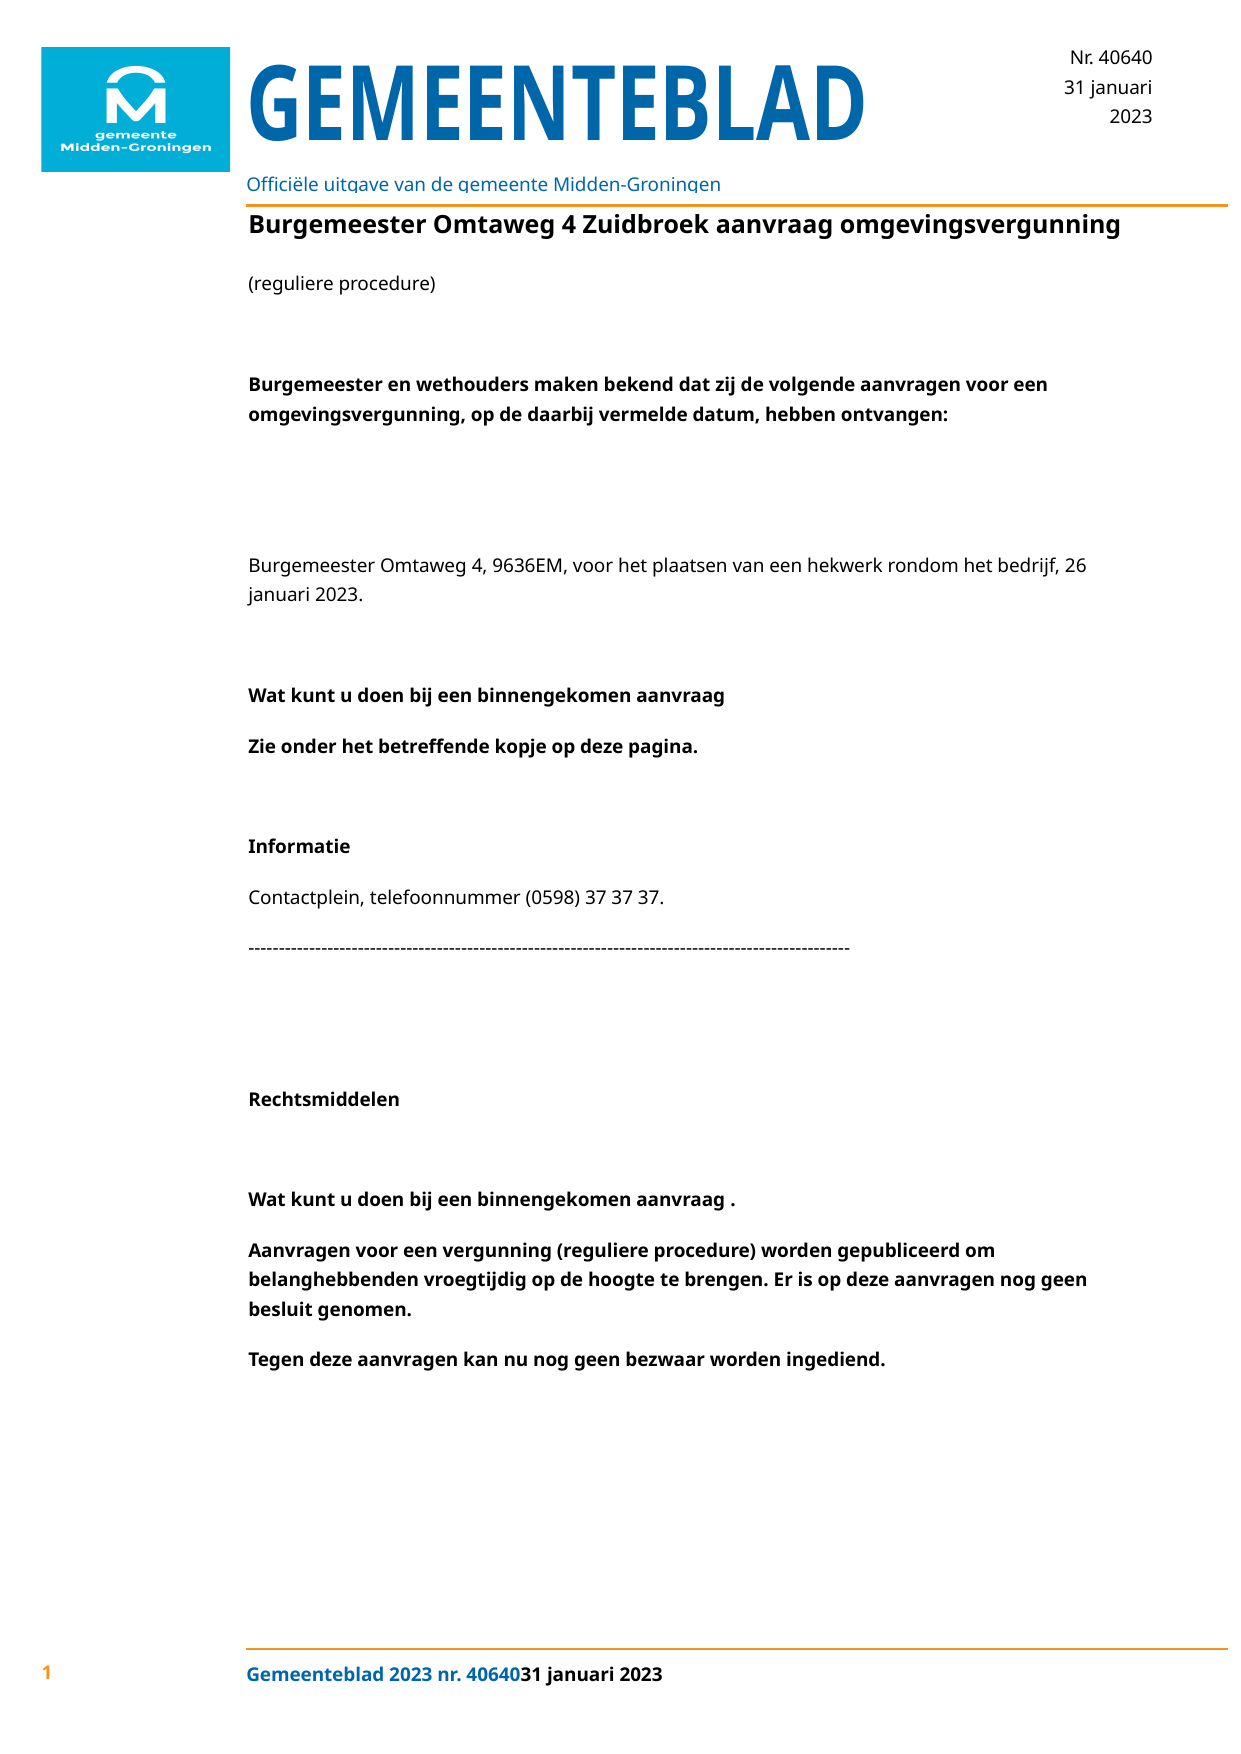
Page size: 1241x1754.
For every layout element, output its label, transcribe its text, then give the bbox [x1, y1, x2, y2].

text (reguliere procedure) [248, 270, 1152, 296]
picture [107, 89, 165, 122]
text Burgemeester Omtaweg 4, 9636EM, voor het plaatsen van een hekwerk rondom het bedrijf, 26 januari 2023. [248, 552, 1152, 607]
text Aanvragen voor een vergunning (reguliere procedure) worden gepubliceerd om belanghebbenden vroegtijdig op de hoogte te brengen. Er is op deze aanvragen nog geen besluit genomen. [248, 1237, 1152, 1322]
picture [108, 66, 164, 82]
picture [184, 146, 190, 153]
text Burgemeester Omtaweg 4 Zuidbroek aanvraag omgevingsvergunning [248, 207, 1152, 241]
text --------------------------------------------------------------------------------------------------- [248, 934, 1152, 960]
text Rechtsmiddelen [248, 1086, 1152, 1111]
text Zie onder het betreffende kopje op deze pagina. [248, 733, 1152, 758]
text Tegen deze aanvragen kan nu nog geen bezwaar worden ingediend. [248, 1347, 1152, 1372]
text Burgemeester en wethouders maken bekend dat zij de volgende aanvragen voor een omgevingsvergunning, op de daarbij vermelde datum, hebben ontvangen: [248, 371, 1152, 426]
text Contactplein, telefoonnummer (0598) 37 37 37. [248, 884, 1152, 910]
text Informatie [248, 834, 1152, 859]
text Wat kunt u doen bij een binnengekomen aanvraag [248, 682, 1152, 708]
text Wat kunt u doen bij een binnengekomen aanvraag . [248, 1187, 1152, 1212]
